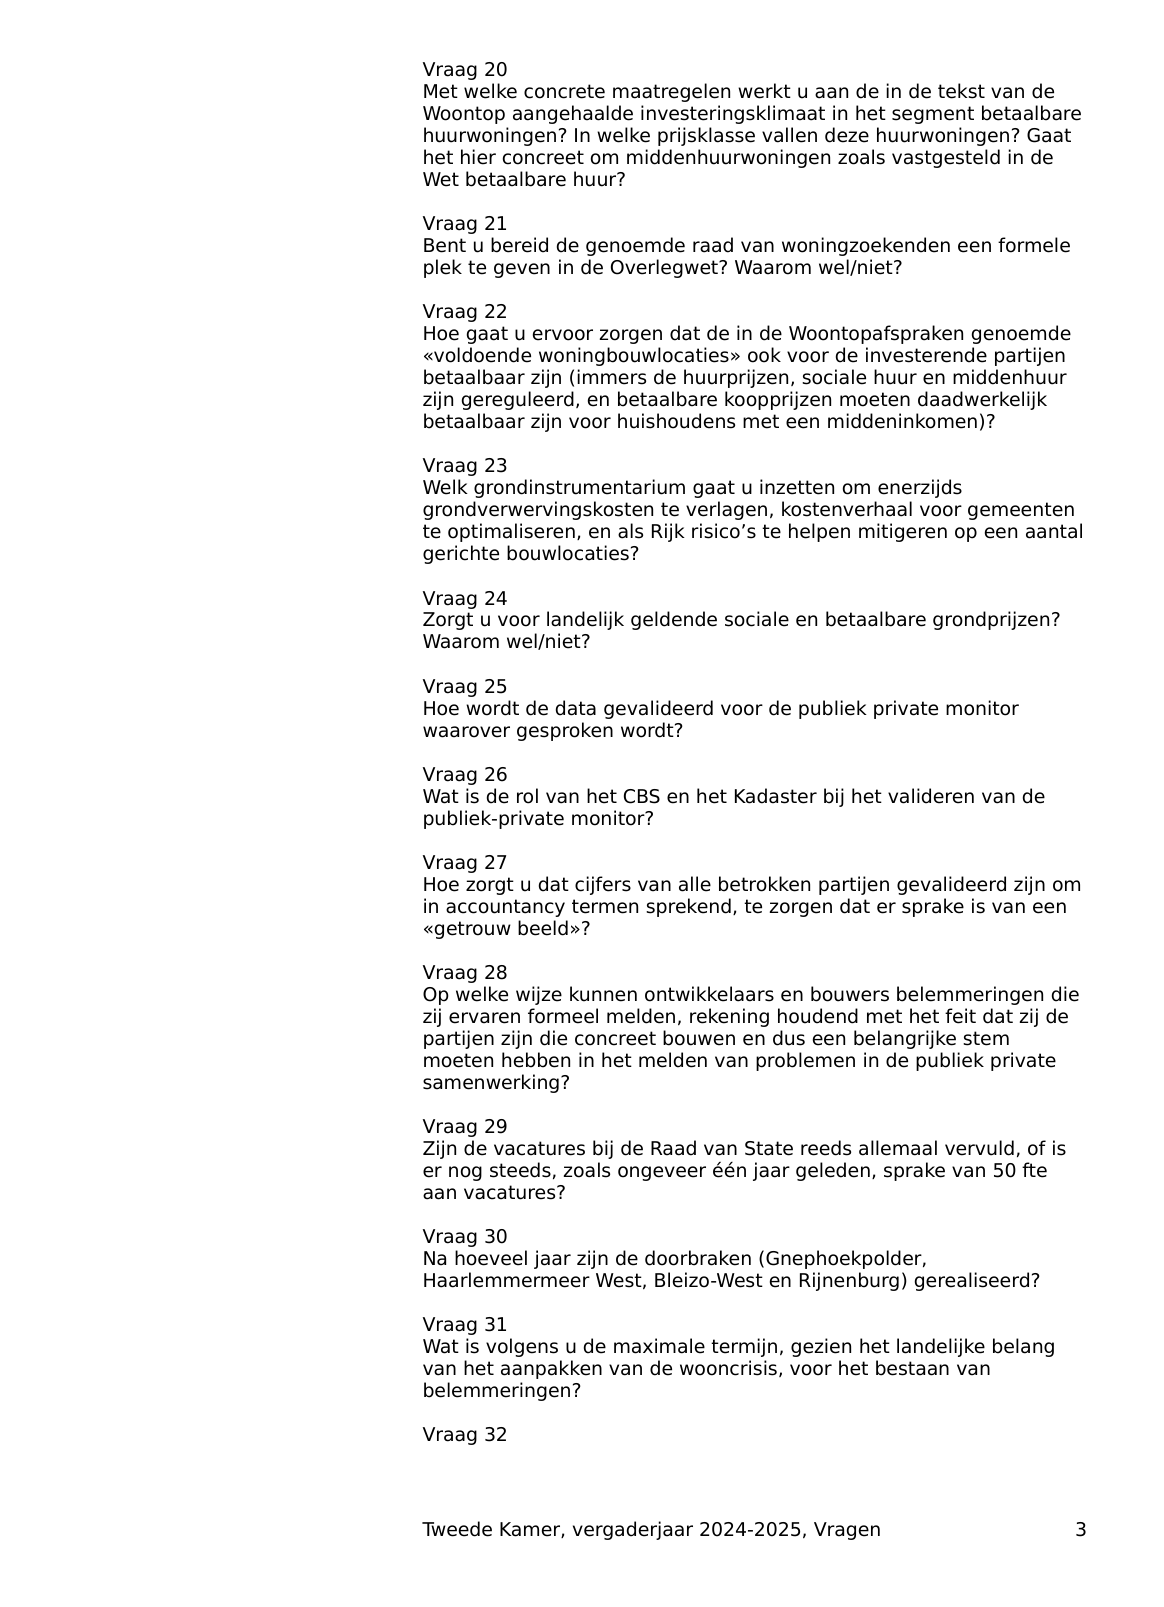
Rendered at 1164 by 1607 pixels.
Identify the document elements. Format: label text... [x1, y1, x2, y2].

text Vraag 28 [422, 962, 1087, 984]
text Vraag 29 [422, 1116, 1087, 1138]
text Hoe gaat u ervoor zorgen dat de in de Woontopafspraken genoemde «voldoende woningbouwlocaties» ook voor de investerende partijen betaalbaar zijn (immers de huurprijzen, sociale huur en middenhuur zijn gereguleerd, en betaalbare koopprijzen moeten daadwerkelijk betaalbaar zijn voor huishoudens met een middeninkomen)? [422, 323, 1087, 433]
text Zorgt u voor landelijk geldende sociale en betaalbare grondprijzen? Waarom wel/niet? [422, 609, 1087, 653]
text Vraag 25 [422, 676, 1087, 697]
text Vraag 30 [422, 1226, 1087, 1248]
text Vraag 27 [422, 852, 1087, 874]
text Vraag 20 [422, 59, 1087, 81]
text Wat is de rol van het CBS en het Kadaster bij het valideren van de publiek-private monitor? [422, 786, 1087, 829]
text Vraag 22 [422, 301, 1087, 323]
text Na hoeveel jaar zijn de doorbraken (Gnephoekpolder, Haarlemmermeer West, Bleizo-West en Rijnenburg) gerealiseerd? [422, 1248, 1087, 1292]
text Vraag 23 [422, 455, 1087, 477]
text Vraag 21 [422, 213, 1087, 235]
text Met welke concrete maatregelen werkt u aan de in de tekst van de Woontop aangehaalde investeringsklimaat in het segment betaalbare huurwoningen? In welke prijsklasse vallen deze huurwoningen? Gaat het hier concreet om middenhuurwoningen zoals vastgesteld in de Wet betaalbare huur? [422, 81, 1087, 191]
text Hoe wordt de data gevalideerd voor de publiek private monitor waarover gesproken wordt? [422, 697, 1087, 741]
text Vraag 32 [422, 1424, 1087, 1446]
text Vraag 24 [422, 587, 1087, 609]
text Op welke wijze kunnen ontwikkelaars en bouwers belemmeringen die zij ervaren formeel melden, rekening houdend met het feit dat zij de partijen zijn die concreet bouwen en dus een belangrijke stem moeten hebben in het melden van problemen in de publiek private samenwerking? [422, 984, 1087, 1094]
text Bent u bereid de genoemde raad van woningzoekenden een formele plek te geven in de Overlegwet? Waarom wel/niet? [422, 235, 1087, 279]
text Zijn de vacatures bij de Raad van State reeds allemaal vervuld, of is er nog steeds, zoals ongeveer één jaar geleden, sprake van 50 fte aan vacatures? [422, 1138, 1087, 1204]
text Hoe zorgt u dat cijfers van alle betrokken partijen gevalideerd zijn om in accountancy termen sprekend, te zorgen dat er sprake is van een «getrouw beeld»? [422, 874, 1087, 940]
text Vraag 31 [422, 1314, 1087, 1336]
text Wat is volgens u de maximale termijn, gezien het landelijke belang van het aanpakken van de wooncrisis, voor het bestaan van belemmeringen? [422, 1336, 1087, 1402]
text Vraag 26 [422, 764, 1087, 786]
text Welk grondinstrumentarium gaat u inzetten om enerzijds grondverwervingskosten te verlagen, kostenverhaal voor gemeenten te optimaliseren, en als Rijk risico’s te helpen mitigeren op een aantal gerichte bouwlocaties? [422, 477, 1087, 565]
